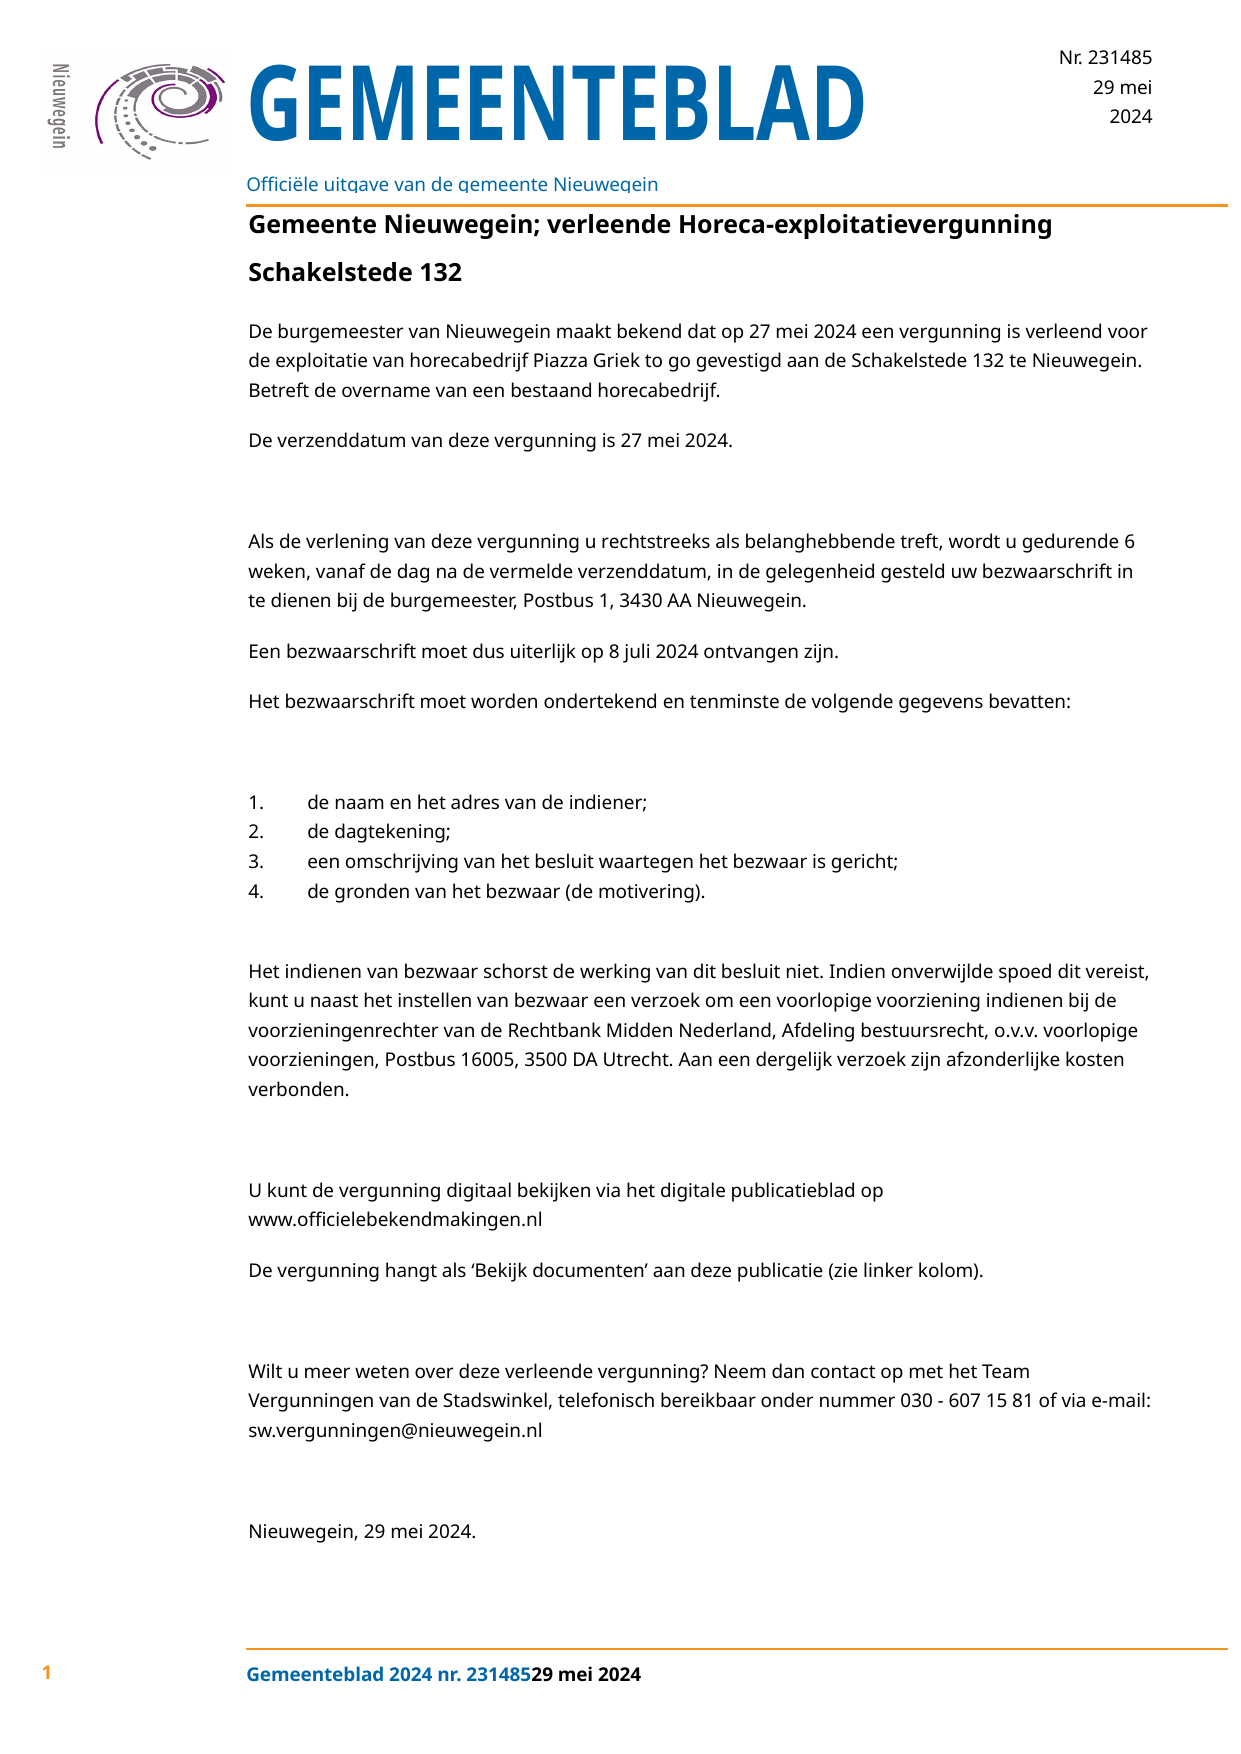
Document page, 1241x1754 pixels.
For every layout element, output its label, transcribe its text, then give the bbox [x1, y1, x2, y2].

text Wilt u meer weten over deze verleende vergunning? Neem dan contact op met het Team Vergunningen van de Stadswinkel, telefonisch bereikbaar onder nummer 030 - 607 15 81 of via e-mail: sw.vergunningen@nieuwegein.nl [248, 1358, 1152, 1443]
text De burgemeester van Nieuwegein maakt bekend dat op 27 mei 2024 een vergunning is verleend voor de exploitatie van horecabedrijf Piazza Griek to go gevestigd aan de Schakelstede 132 te Nieuwegein. Betreft de overname van een bestaand horecabedrijf. [248, 318, 1152, 403]
list de dagtekening; [248, 819, 1152, 844]
text Een bezwaarschrift moet dus uiterlijk op 8 juli 2024 ontvangen zijn. [248, 638, 1152, 664]
text Het indienen van bezwaar schorst de werking van dit besluit niet. Indien onverwijlde spoed dit vereist, kunt u naast het instellen van bezwaar een verzoek om een voorlopige voorziening indienen bij de voorzieningenrechter van de Rechtbank Midden Nederland, Afdeling bestuursrecht, o.v.v. voorlopige voorzieningen, Postbus 16005, 3500 DA Utrecht. Aan een dergelijk verzoek zijn afzonderlijke kosten verbonden. [248, 958, 1152, 1102]
text Gemeente Nieuwegein; verleende Horeca-exploitatievergunning Schakelstede 132 [248, 207, 1152, 288]
list de gronden van het bezwaar (de motivering). [248, 878, 1152, 904]
text Als de verlening van deze vergunning u rechtstreeks als belanghebbende treft, wordt u gedurende 6 weken, vanaf de dag na de vermelde verzenddatum, in de gelegenheid gesteld uw bezwaarschrift in te dienen bij de burgemeester, Postbus 1, 3430 AA Nieuwegein. [248, 528, 1152, 613]
text De verzenddatum van deze vergunning is 27 mei 2024. [248, 427, 1152, 453]
list een omschrijving van het besluit waartegen het bezwaar is gericht; [248, 848, 1152, 874]
list de naam en het adres van de indiener; [248, 789, 1152, 815]
text De vergunning hangt als ‘Bekijk documenten’ aan deze publicatie (zie linker kolom). [248, 1257, 1152, 1283]
text U kunt de vergunning digitaal bekijken via het digitale publicatieblad op www.officielebekendmakingen.nl [248, 1177, 1152, 1232]
text Het bezwaarschrift moet worden ondertekend en tenminste de volgende gegevens bevatten: [248, 688, 1152, 714]
text Nieuwegein, 29 mei 2024. [248, 1518, 1152, 1544]
picture [41, 47, 231, 172]
